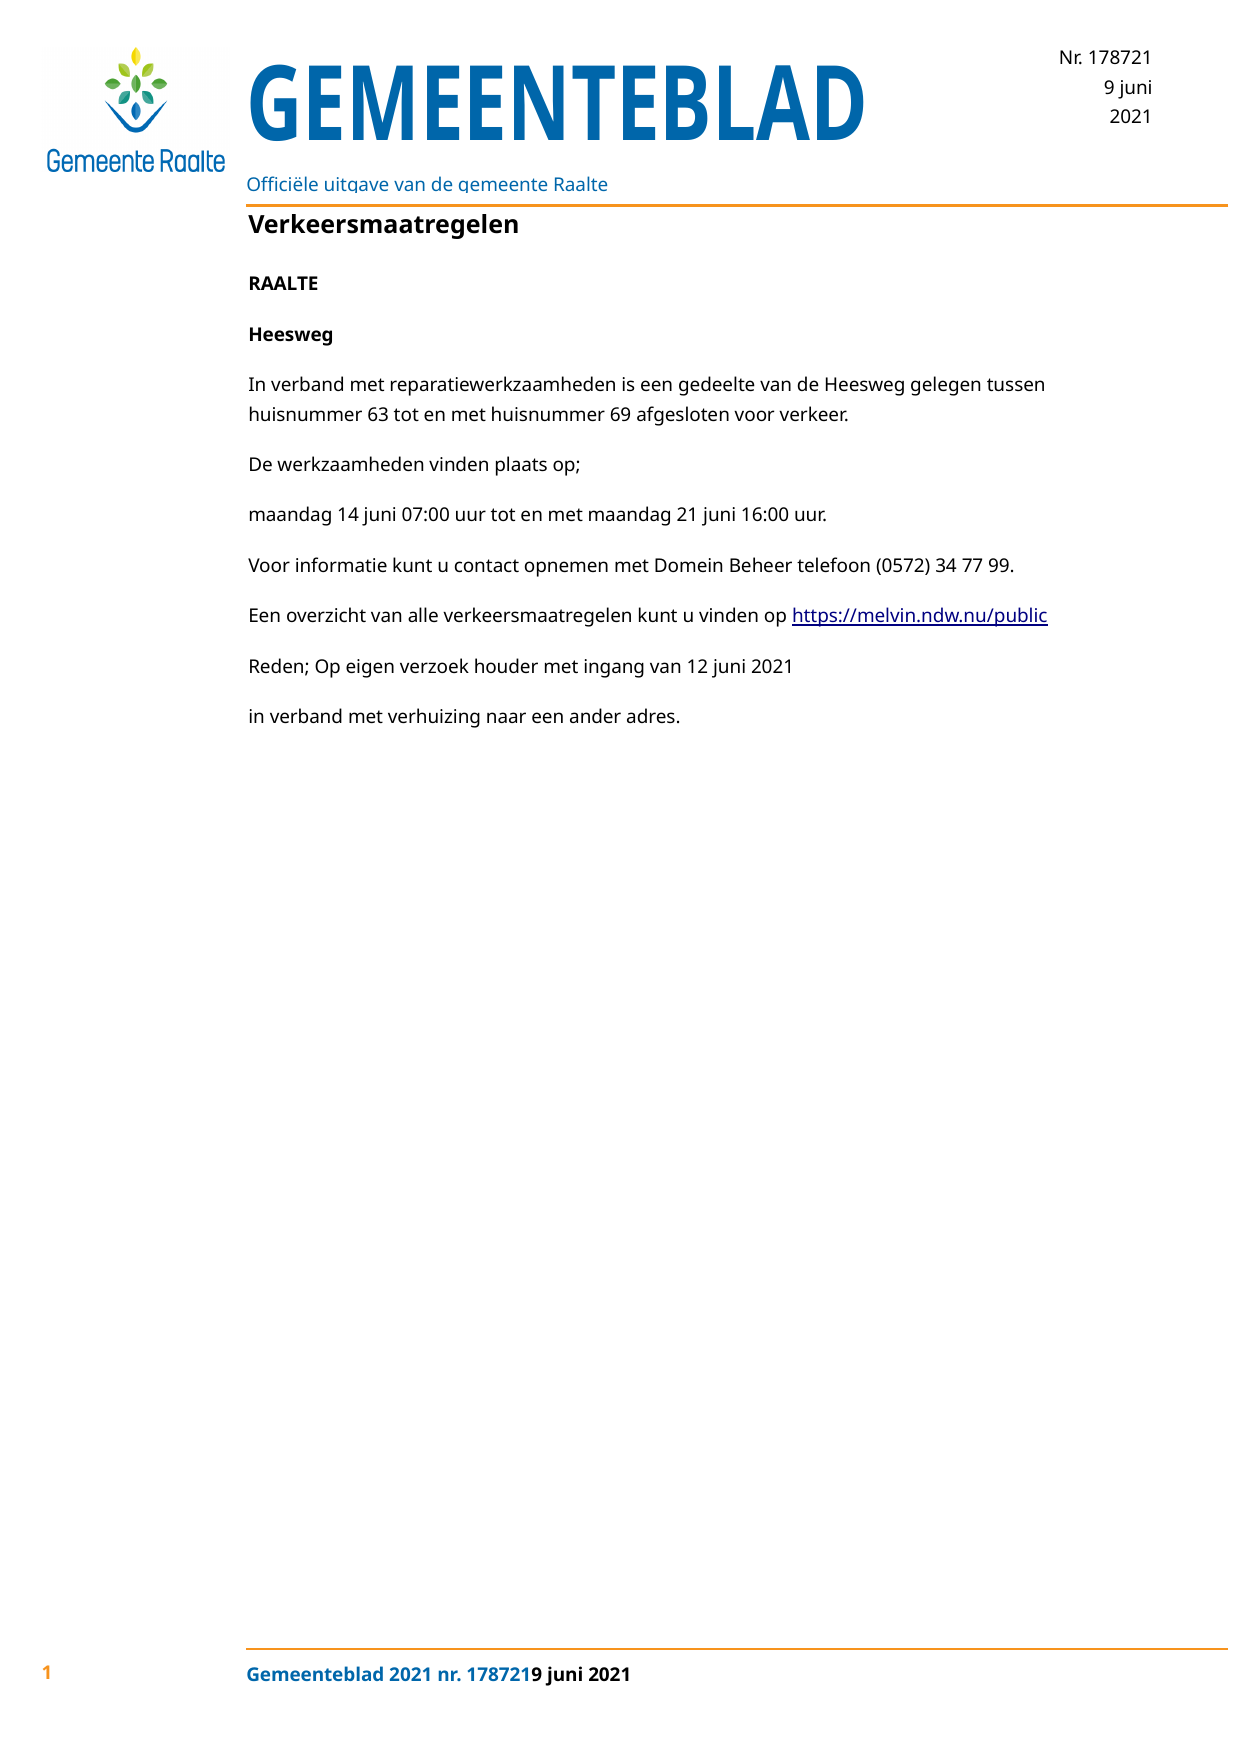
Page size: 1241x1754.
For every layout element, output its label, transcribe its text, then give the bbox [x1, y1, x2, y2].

text Reden; Op eigen verzoek houder met ingang van 12 juni 2021 [248, 653, 1152, 678]
picture [41, 47, 231, 172]
text Een overzicht van alle verkeersmaatregelen kunt u vinden op https://melvin.ndw.nu/public [248, 602, 1152, 628]
text De werkzaamheden vinden plaats op; [248, 451, 1152, 477]
text in verband met verhuizing naar een ander adres. [248, 703, 1152, 729]
text Verkeersmaatregelen [248, 207, 1152, 241]
text In verband met reparatiewerkzaamheden is een gedeelte van de Heesweg gelegen tussen huisnummer 63 tot en met huisnummer 69 afgesloten voor verkeer. [248, 371, 1152, 426]
text maandag 14 juni 07:00 uur tot en met maandag 21 juni 16:00 uur. [248, 502, 1152, 527]
text Heesweg [248, 321, 1152, 346]
text Voor informatie kunt u contact opnemen met Domein Beheer telefoon (0572) 34 77 99. [248, 552, 1152, 578]
text RAALTE [248, 270, 1152, 296]
